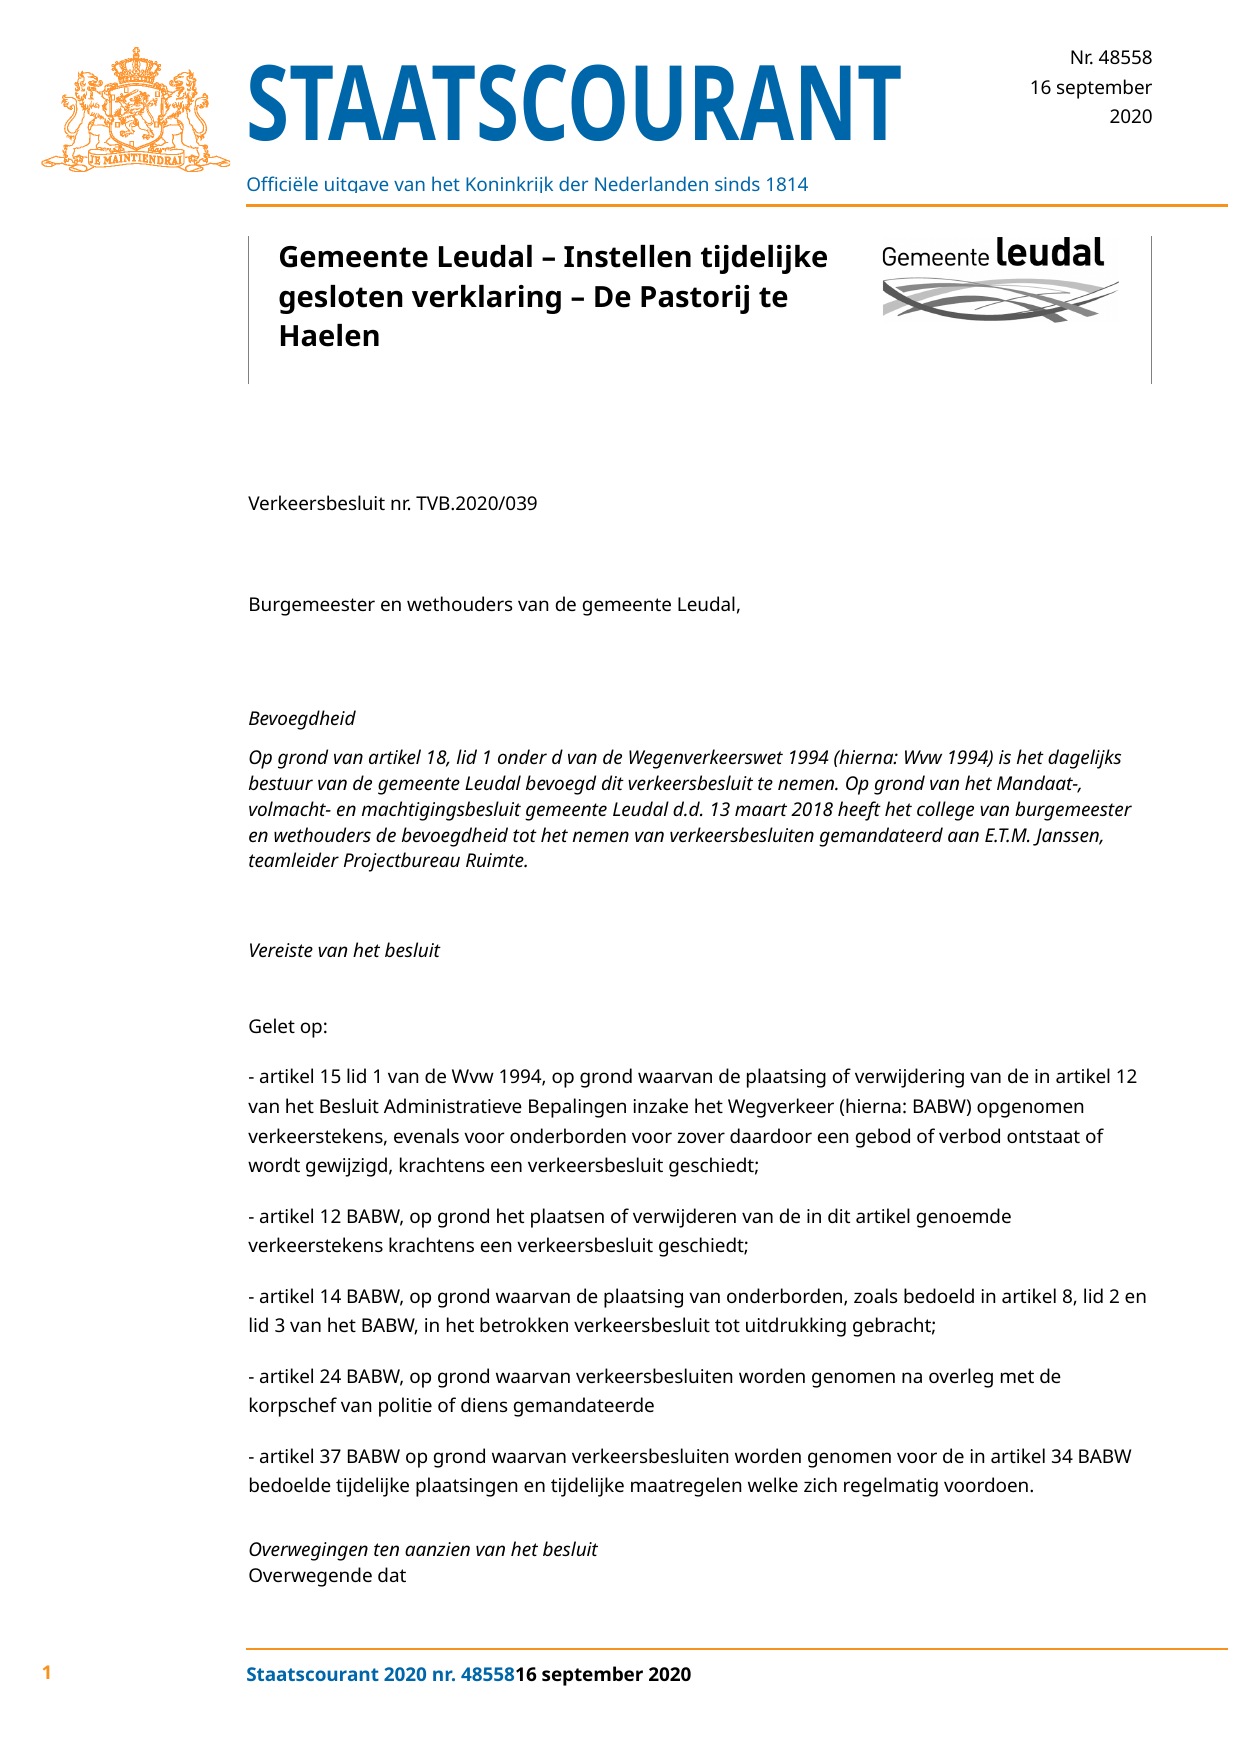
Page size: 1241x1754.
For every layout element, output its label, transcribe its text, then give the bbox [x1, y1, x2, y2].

text Overwegingen ten aanzien van het besluit [248, 1536, 1152, 1562]
text - artikel 15 lid 1 van de Wvw 1994, op grond waarvan de plaatsing of verwijdering van de in artikel 12 van het Besluit Administratieve Bepalingen inzake het Wegverkeer (hierna: BABW) opgenomen verkeerstekens, evenals voor onderborden voor zover daardoor een gebod of verbod ontstaat of wordt gewijzigd, krachtens een verkeersbesluit geschiedt; [248, 1064, 1152, 1178]
text - artikel 24 BABW, op grond waarvan verkeersbesluiten worden genomen na overleg met de korpschef van politie of diens gemandateerde [248, 1363, 1152, 1418]
text Vereiste van het besluit [248, 937, 1152, 963]
table_header [1119, 236, 1151, 322]
text - artikel 37 BABW op grond waarvan verkeersbesluiten worden genomen voor de in artikel 34 BABW bedoelde tijdelijke plaatsingen en tijdelijke maatregelen welke zich regelmatig voordoen. [248, 1443, 1152, 1498]
text Bevoegdheid [248, 705, 1152, 731]
table_header [850, 323, 1151, 384]
text Verkeersbesluit nr. TVB.2020/039 [248, 490, 1152, 516]
table_header Gemeente Leudal – Instellen tijdelijke gesloten verklaring – De Pastorij te Haelen [249, 236, 850, 384]
text - artikel 14 BABW, op grond waarvan de plaatsing van onderborden, zoals bedoeld in artikel 8, lid 2 en lid 3 van het BABW, in het betrokken verkeersbesluit tot uitdrukking gebracht; [248, 1283, 1152, 1338]
picture [41, 47, 231, 172]
text Op grond van artikel 18, lid 1 onder d van de Wegenverkeerswet 1994 (hierna: Wvw 1994) is het dagelijks bestuur van de gemeente Leudal bevoegd dit verkeersbesluit te nemen. Op grond van het Mandaat-, volmacht- en machtigingsbesluit gemeente Leudal d.d. 13 maart 2018 heeft het college van burgemeester en wethouders de bevoegdheid tot het nemen van verkeersbesluiten gemandateerd aan E.T.M. Janssen, teamleider Projectbureau Ruimte. [248, 744, 1152, 873]
text - artikel 12 BABW, op grond het plaatsen of verwijderen van de in dit artikel genoemde verkeerstekens krachtens een verkeersbesluit geschiedt; [248, 1203, 1152, 1258]
picture [882, 236, 1119, 323]
text Burgemeester en wethouders van de gemeente Leudal, [248, 591, 1152, 617]
table_header [850, 236, 882, 322]
text Overwegende dat [248, 1562, 1152, 1588]
text Gelet op: [248, 1013, 1152, 1039]
